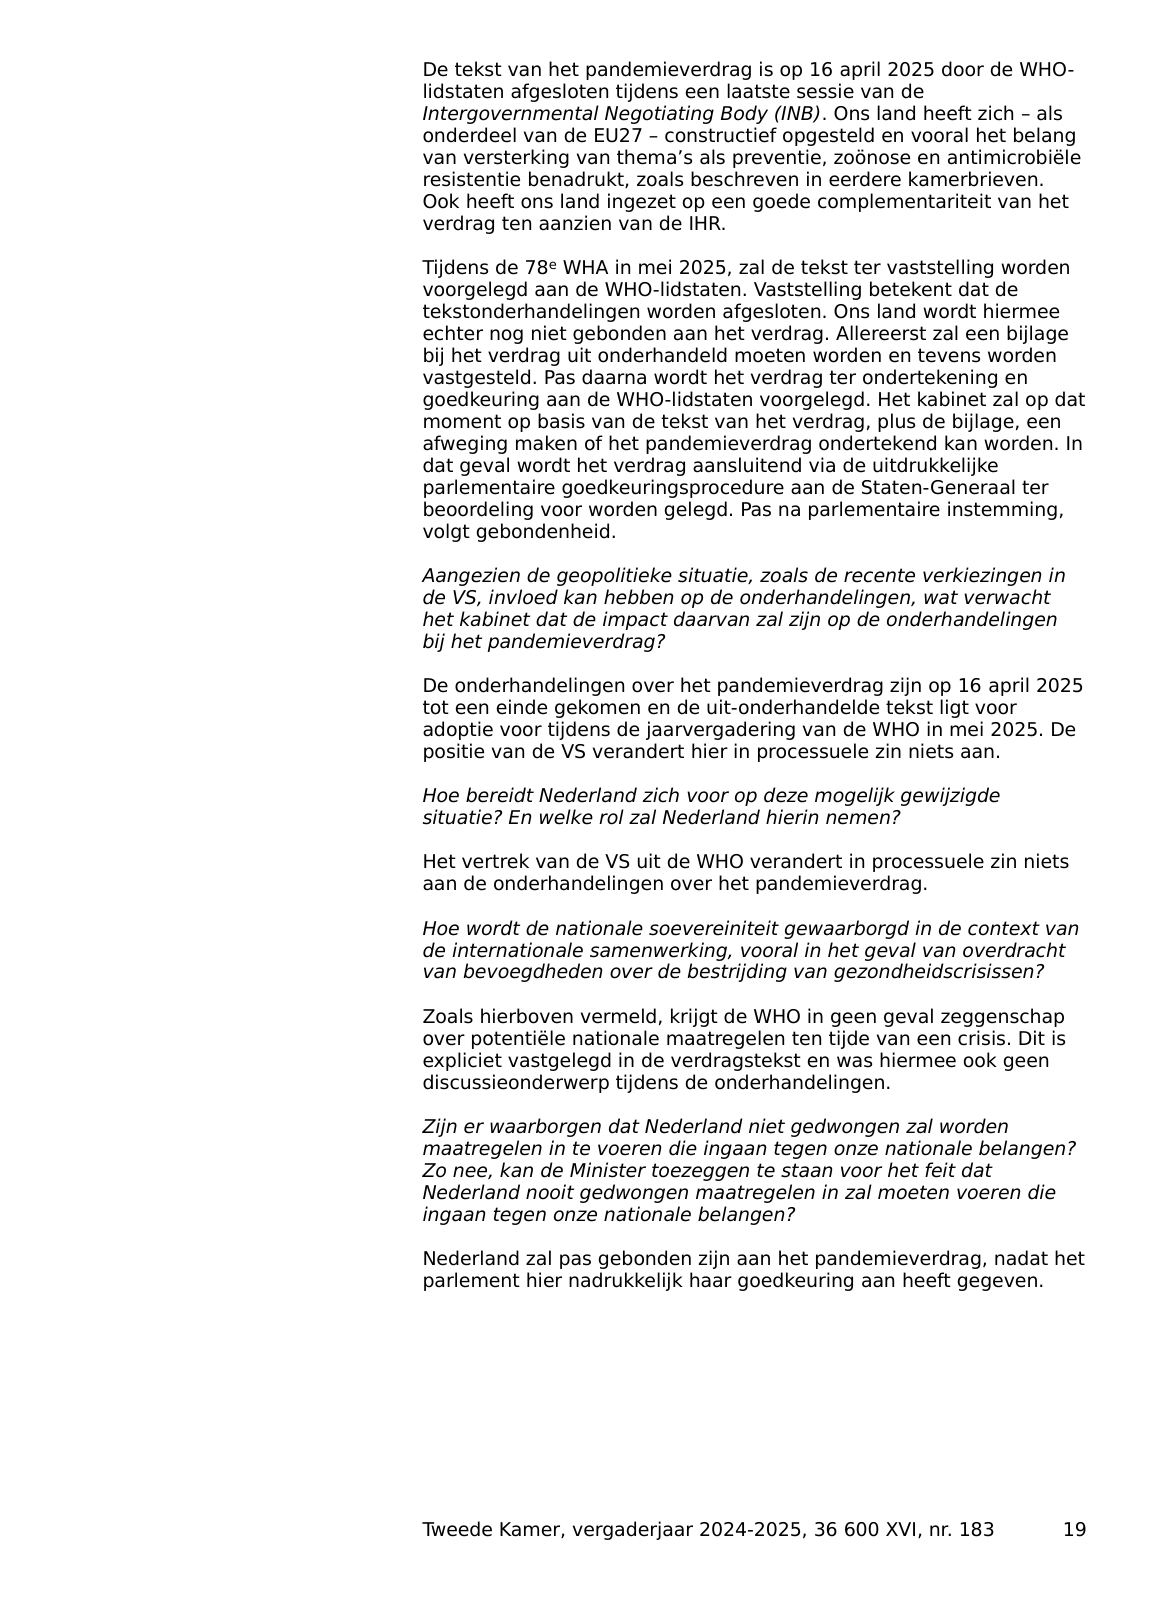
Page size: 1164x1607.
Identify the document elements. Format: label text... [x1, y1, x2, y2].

text Hoe bereidt Nederland zich voor op deze mogelijk gewijzigde situatie? En welke rol zal Nederland hierin nemen? [422, 785, 1087, 829]
text Aangezien de geopolitieke situatie, zoals de recente verkiezingen in de VS, invloed kan hebben op de onderhandelingen, wat verwacht het kabinet dat de impact daarvan zal zijn op de onderhandelingen bij het pandemieverdrag? [422, 565, 1087, 653]
text Het vertrek van de VS uit de WHO verandert in processuele zin niets aan de onderhandelingen over het pandemieverdrag. [422, 851, 1087, 895]
text Zijn er waarborgen dat Nederland niet gedwongen zal worden maatregelen in te voeren die ingaan tegen onze nationale belangen? Zo nee, kan de Minister toezeggen te staan voor het feit dat Nederland nooit gedwongen maatregelen in zal moeten voeren die ingaan tegen onze nationale belangen? [422, 1116, 1087, 1226]
text Zoals hierboven vermeld, krijgt de WHO in geen geval zeggenschap over potentiële nationale maatregelen ten tijde van een crisis. Dit is expliciet vastgelegd in de verdragstekst en was hiermee ook geen discussieonderwerp tijdens de onderhandelingen. [422, 1006, 1087, 1093]
text De onderhandelingen over het pandemieverdrag zijn op 16 april 2025 tot een einde gekomen en de uit-onderhandelde tekst ligt voor adoptie voor tijdens de jaarvergadering van de WHO in mei 2025. De positie van de VS verandert hier in processuele zin niets aan. [422, 675, 1087, 763]
text Nederland zal pas gebonden zijn aan het pandemieverdrag, nadat het parlement hier nadrukkelijk haar goedkeuring aan heeft gegeven. [422, 1248, 1087, 1292]
text Hoe wordt de nationale soevereiniteit gewaarborgd in de context van de internationale samenwerking, vooral in het geval van overdracht van bevoegdheden over de bestrijding van gezondheidscrisissen? [422, 917, 1087, 983]
text De tekst van het pandemieverdrag is op 16 april 2025 door de WHO-lidstaten afgesloten tijdens een laatste sessie van de Intergovernmental Negotiating Body (INB). Ons land heeft zich – als onderdeel van de EU27 – constructief opgesteld en vooral het belang van versterking van thema’s als preventie, zoönose en antimicrobiële resistentie benadrukt, zoals beschreven in eerdere kamerbrieven. Ook heeft ons land ingezet op een goede complementariteit van het verdrag ten aanzien van de IHR. [422, 59, 1087, 235]
text Tijdens de 78e WHA in mei 2025, zal de tekst ter vaststelling worden voorgelegd aan de WHO-lidstaten. Vaststelling betekent dat de tekstonderhandelingen worden afgesloten. Ons land wordt hiermee echter nog niet gebonden aan het verdrag. Allereerst zal een bijlage bij het verdrag uit onderhandeld moeten worden en tevens worden vastgesteld. Pas daarna wordt het verdrag ter ondertekening en goedkeuring aan de WHO-lidstaten voorgelegd. Het kabinet zal op dat moment op basis van de tekst van het verdrag, plus de bijlage, een afweging maken of het pandemieverdrag ondertekend kan worden. In dat geval wordt het verdrag aansluitend via de uitdrukkelijke parlementaire goedkeuringsprocedure aan de Staten-Generaal ter beoordeling voor worden gelegd. Pas na parlementaire instemming, volgt gebondenheid. [422, 257, 1087, 543]
